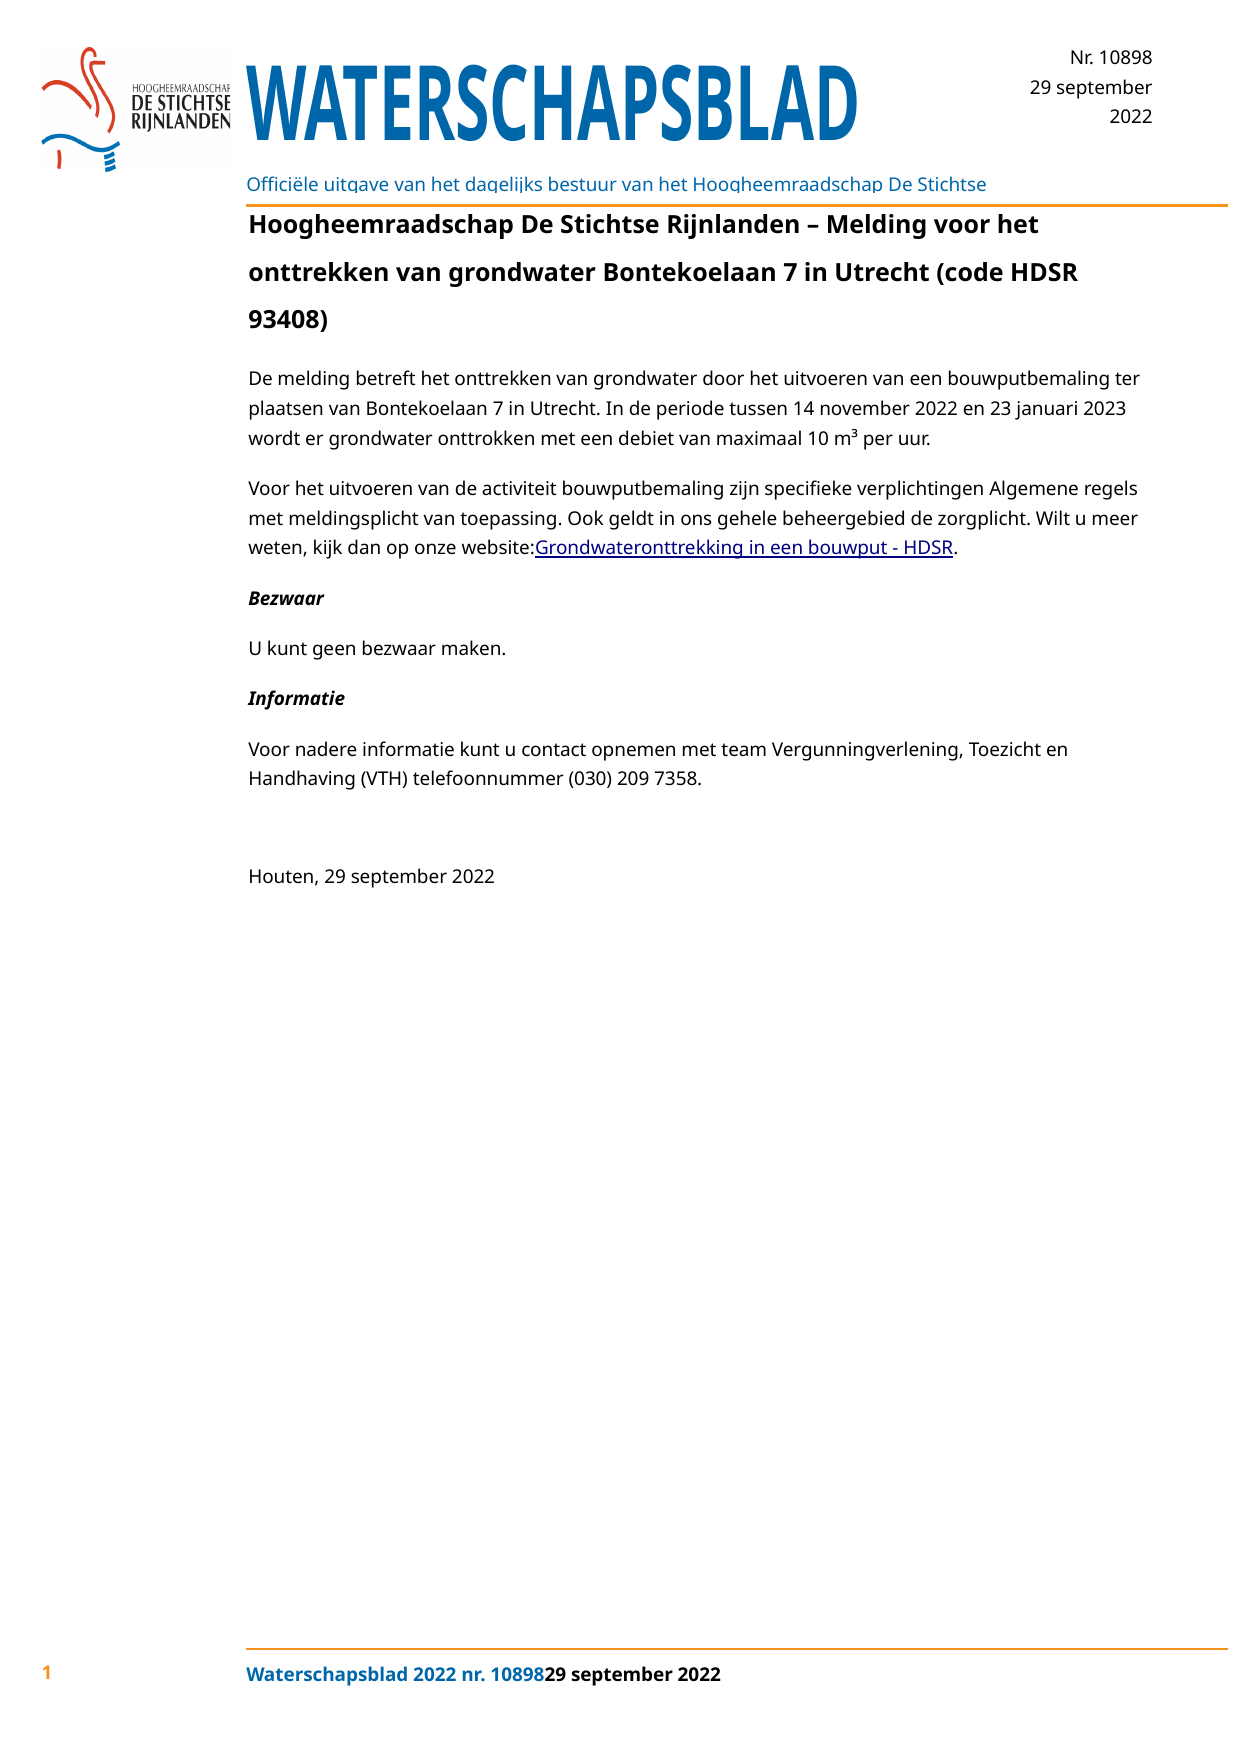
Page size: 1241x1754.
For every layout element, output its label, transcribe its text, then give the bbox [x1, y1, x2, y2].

text Voor het uitvoeren van de activiteit bouwputbemaling zijn specifieke verplichtingen Algemene regels met meldingsplicht van toepassing. Ook geldt in ons gehele beheergebied de zorgplicht. Wilt u meer weten, kijk dan op onze website:Grondwateronttrekking in een bouwput - HDSR. [248, 475, 1152, 560]
text Voor nadere informatie kunt u contact opnemen met team Vergunningverlening, Toezicht en Handhaving (VTH) telefoonnummer (030) 209 7358. [248, 736, 1152, 791]
text De melding betreft het onttrekken van grondwater door het uitvoeren van een bouwputbemaling ter plaatsen van Bontekoelaan 7 in Utrecht. In de periode tussen 14 november 2022 en 23 januari 2023 wordt er grondwater onttrokken met een debiet van maximaal 10 m³ per uur. [248, 366, 1152, 450]
text Hoogheemraadschap De Stichtse Rijnlanden – Melding voor het onttrekken van grondwater Bontekoelaan 7 in Utrecht (code HDSR 93408) [248, 207, 1152, 336]
picture [41, 47, 231, 172]
text Informatie [248, 686, 1152, 711]
text Houten, 29 september 2022 [248, 864, 1152, 889]
text U kunt geen bezwaar maken. [248, 635, 1152, 661]
text Bezwaar [248, 585, 1152, 610]
